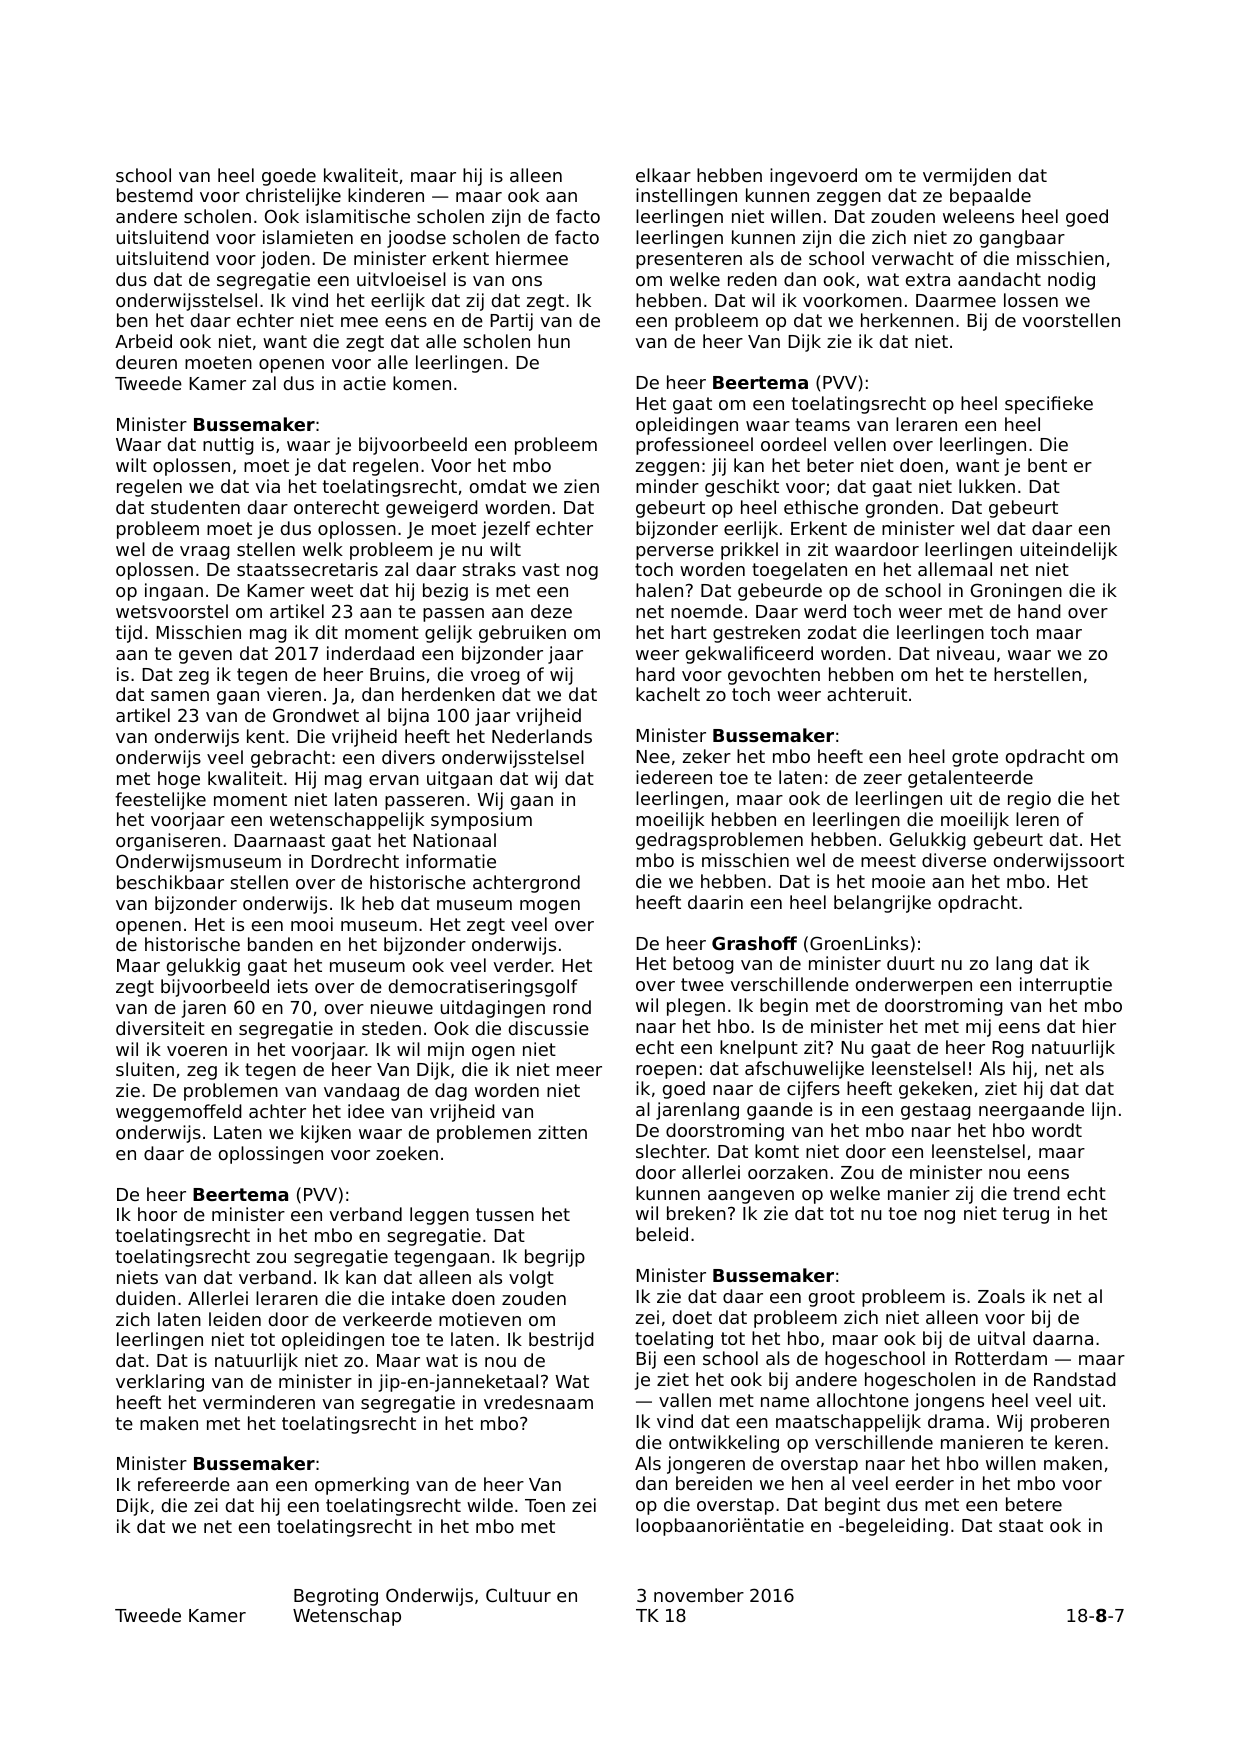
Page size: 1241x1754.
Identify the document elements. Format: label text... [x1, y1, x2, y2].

text Ik refereerde aan een opmerking van de heer Van Dijk, die zei dat hij een toelatingsrecht wilde. Toen zei ik dat we net een toelatingsrecht in het mbo met [115, 1475, 605, 1537]
text Het betoog van de minister duurt nu zo lang dat ik over twee verschillende onderwerpen een interruptie wil plegen. Ik begin met de doorstroming van het mbo naar het hbo. Is de minister het met mij eens dat hier echt een knelpunt zit? Nu gaat de heer Rog natuurlijk roepen: dat afschuwelijke leenstelsel! Als hij, net als ik, goed naar de cijfers heeft gekeken, ziet hij dat dat al jarenlang gaande is in een gestaag neergaande lijn. De doorstroming van het mbo naar het hbo wordt slechter. Dat komt niet door een leenstelsel, maar door allerlei oorzaken. Zou de minister nou eens kunnen aangeven op welke manier zij die trend echt wil breken? Ik zie dat tot nu toe nog niet terug in het beleid. [635, 954, 1125, 1246]
text De heer Grashoff (GroenLinks): [635, 933, 1125, 954]
text Minister Bussemaker: [115, 1454, 605, 1475]
text De heer Beertema (PVV): [115, 1184, 605, 1205]
text Ik zie dat daar een groot probleem is. Zoals ik net al zei, doet dat probleem zich niet alleen voor bij de toelating tot het hbo, maar ook bij de uitval daarna. Bij een school als de hogeschool in Rotterdam — maar je ziet het ook bij andere hogescholen in de Randstad — vallen met name allochtone jongens heel veel uit. Ik vind dat een maatschappelijk drama. Wij proberen die ontwikkeling op verschillende manieren te keren. Als jongeren de overstap naar het hbo willen maken, dan bereiden we hen al veel eerder in het mbo voor op die overstap. Dat begint dus met een betere loopbaanoriëntatie en -begeleiding. Dat staat ook in [635, 1287, 1125, 1537]
text Het gaat om een toelatingsrecht op heel specifieke opleidingen waar teams van leraren een heel professioneel oordeel vellen over leerlingen. Die zeggen: jij kan het beter niet doen, want je bent er minder geschikt voor; dat gaat niet lukken. Dat gebeurt op heel ethische gronden. Dat gebeurt bijzonder eerlijk. Erkent de minister wel dat daar een perverse prikkel in zit waardoor leerlingen uiteindelijk toch worden toegelaten en het allemaal net niet halen? Dat gebeurde op de school in Groningen die ik net noemde. Daar werd toch weer met de hand over het hart gestreken zodat die leerlingen toch maar weer gekwalificeerd worden. Dat niveau, waar we zo hard voor gevochten hebben om het te herstellen, kachelt zo toch weer achteruit. [635, 393, 1125, 706]
text Nee, zeker het mbo heeft een heel grote opdracht om iedereen toe te laten: de zeer getalenteerde leerlingen, maar ook de leerlingen uit de regio die het moeilijk hebben en leerlingen die moeilijk leren of gedragsproblemen hebben. Gelukkig gebeurt dat. Het mbo is misschien wel de meest diverse onderwijssoort die we hebben. Dat is het mooie aan het mbo. Het heeft daarin een heel belangrijke opdracht. [635, 747, 1125, 913]
text Minister Bussemaker: [115, 414, 605, 435]
text elkaar hebben ingevoerd om te vermijden dat instellingen kunnen zeggen dat ze bepaalde leerlingen niet willen. Dat zouden weleens heel goed leerlingen kunnen zijn die zich niet zo gangbaar presenteren als de school verwacht of die misschien, om welke reden dan ook, wat extra aandacht nodig hebben. Dat wil ik voorkomen. Daarmee lossen we een probleem op dat we herkennen. Bij de voorstellen van de heer Van Dijk zie ik dat niet. [635, 165, 1125, 353]
text Minister Bussemaker: [635, 726, 1125, 747]
text Ik hoor de minister een verband leggen tussen het toelatingsrecht in het mbo en segregatie. Dat toelatingsrecht zou segregatie tegengaan. Ik begrijp niets van dat verband. Ik kan dat alleen als volgt duiden. Allerlei leraren die die intake doen zouden zich laten leiden door de verkeerde motieven om leerlingen niet tot opleidingen toe te laten. Ik bestrijd dat. Dat is natuurlijk niet zo. Maar wat is nou de verklaring van de minister in jip-en-janneketaal? Wat heeft het verminderen van segregatie in vredesnaam te maken met het toelatingsrecht in het mbo? [115, 1205, 605, 1434]
text Waar dat nuttig is, waar je bijvoorbeeld een probleem wilt oplossen, moet je dat regelen. Voor het mbo regelen we dat via het toelatingsrecht, omdat we zien dat studenten daar onterecht geweigerd worden. Dat probleem moet je dus oplossen. Je moet jezelf echter wel de vraag stellen welk probleem je nu wilt oplossen. De staatssecretaris zal daar straks vast nog op ingaan. De Kamer weet dat hij bezig is met een wetsvoorstel om artikel 23 aan te passen aan deze tijd. Misschien mag ik dit moment gelijk gebruiken om aan te geven dat 2017 inderdaad een bijzonder jaar is. Dat zeg ik tegen de heer Bruins, die vroeg of wij dat samen gaan vieren. Ja, dan herdenken dat we dat artikel 23 van de Grondwet al bijna 100 jaar vrijheid van onderwijs kent. Die vrijheid heeft het Nederlands onderwijs veel gebracht: een divers onderwijsstelsel met hoge kwaliteit. Hij mag ervan uitgaan dat wij dat feestelijke moment niet laten passeren. Wij gaan in het voorjaar een wetenschappelijk symposium organiseren. Daarnaast gaat het Nationaal Onderwijsmuseum in Dordrecht informatie beschikbaar stellen over de historische achtergrond van bijzonder onderwijs. Ik heb dat museum mogen openen. Het is een mooi museum. Het zegt veel over de historische banden en het bijzonder onderwijs. Maar gelukkig gaat het museum ook veel verder. Het zegt bijvoorbeeld iets over de democratiseringsgolf van de jaren 60 en 70, over nieuwe uitdagingen rond diversiteit en segregatie in steden. Ook die discussie wil ik voeren in het voorjaar. Ik wil mijn ogen niet sluiten, zeg ik tegen de heer Van Dijk, die ik niet meer zie. De problemen van vandaag de dag worden niet weggemoffeld achter het idee van vrijheid van onderwijs. Laten we kijken waar de problemen zitten en daar de oplossingen voor zoeken. [115, 435, 605, 1164]
text school van heel goede kwaliteit, maar hij is alleen bestemd voor christelijke kinderen — maar ook aan andere scholen. Ook islamitische scholen zijn de facto uitsluitend voor islamieten en joodse scholen de facto uitsluitend voor joden. De minister erkent hiermee dus dat de segregatie een uitvloeisel is van ons onderwijsstelsel. Ik vind het eerlijk dat zij dat zegt. Ik ben het daar echter niet mee eens en de Partij van de Arbeid ook niet, want die zegt dat alle scholen hun deuren moeten openen voor alle leerlingen. De Tweede Kamer zal dus in actie komen. [115, 165, 605, 394]
text De heer Beertema (PVV): [635, 373, 1125, 393]
text Minister Bussemaker: [635, 1266, 1125, 1287]
